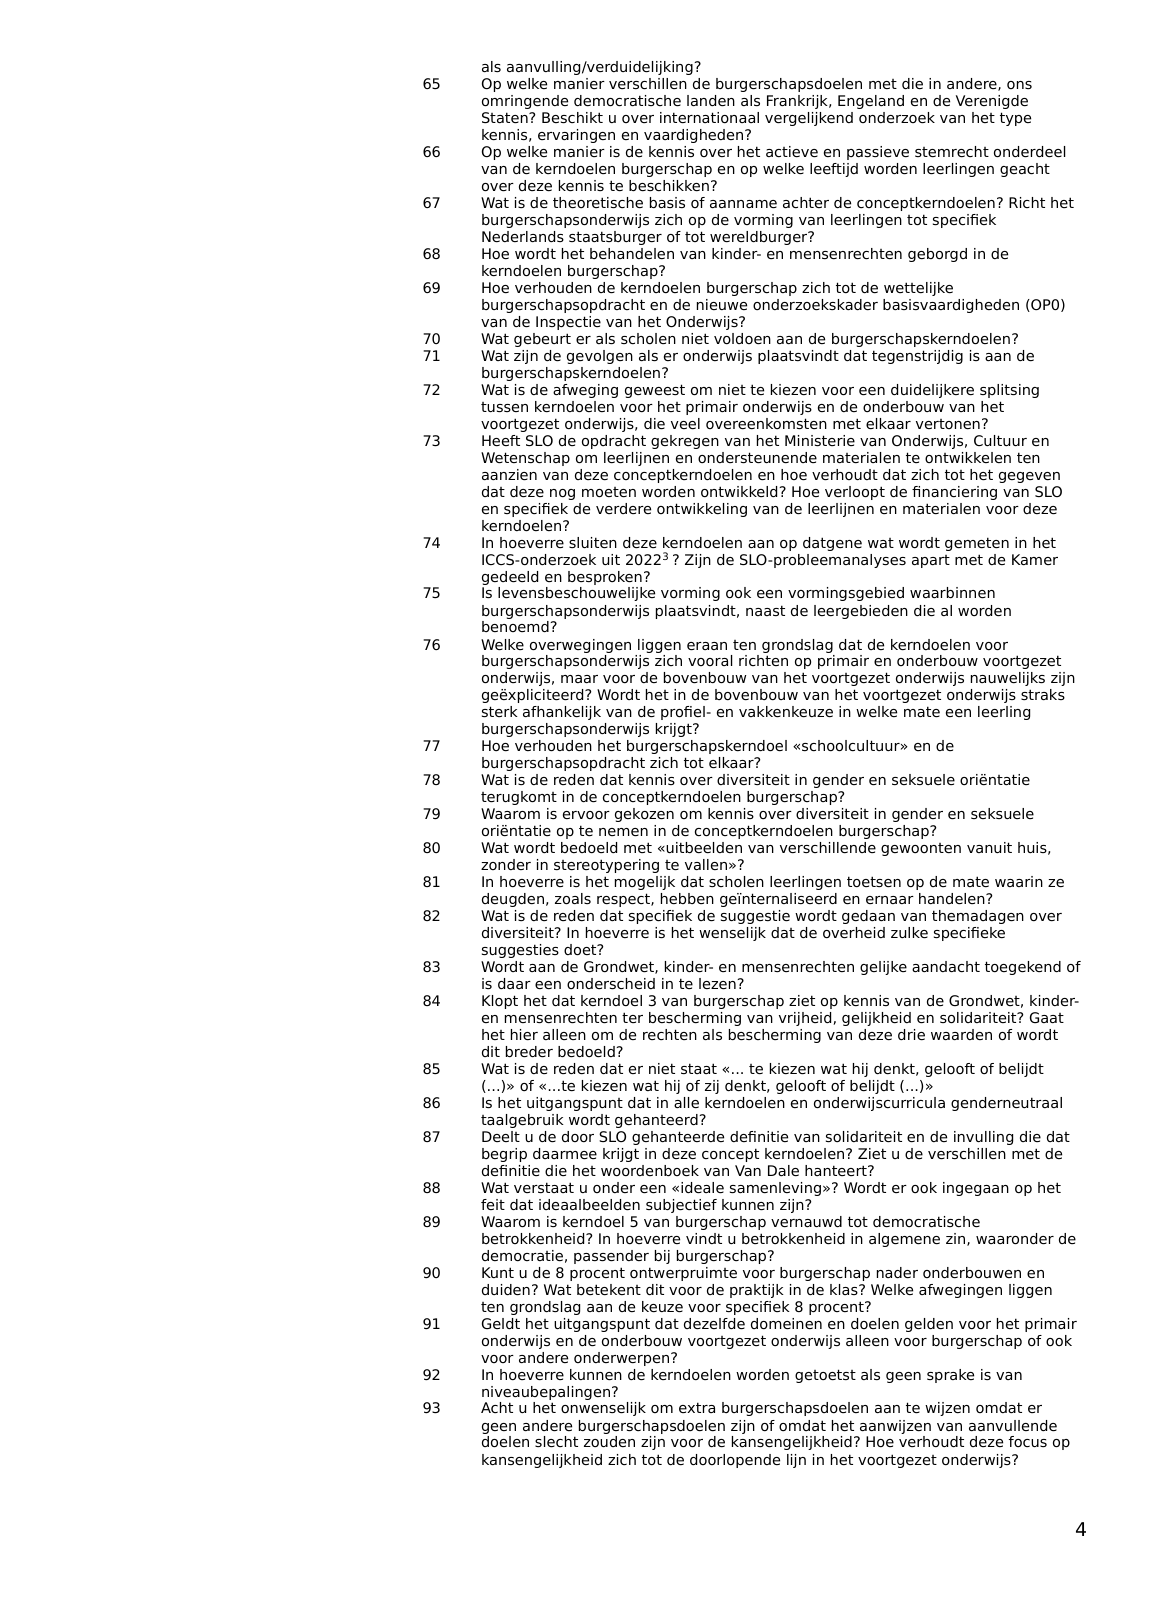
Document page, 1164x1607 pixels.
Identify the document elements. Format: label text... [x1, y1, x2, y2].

table_cell Welke overwegingen liggen eraan ten grondslag dat de kerndoelen voor burgerschapsonderwijs zich vooral richten op primair en onderbouw voortgezet onderwijs, maar voor de bovenbouw van het voortgezet onderwijs nauwelijks zijn geëxpliciteerd? Wordt het in de bovenbouw van het voortgezet onderwijs straks sterk afhankelijk van de profiel- en vakkenkeuze in welke mate een leerling burgerschapsonderwijs krijgt? [475, 636, 1087, 738]
table_cell Wordt aan de Grondwet, kinder- en mensenrechten gelijke aandacht toegekend of is daar een onderscheid in te lezen? [475, 959, 1087, 993]
table_cell Kunt u de 8 procent ontwerpruimte voor burgerschap nader onderbouwen en duiden? Wat betekent dit voor de praktijk in de klas? Welke afwegingen liggen ten grondslag aan de keuze voor specifiek 8 procent? [475, 1265, 1087, 1316]
table_cell 72 [422, 382, 475, 433]
table_cell 86 [422, 1095, 475, 1129]
table_cell Wat is de theoretische basis of aanname achter de conceptkerndoelen? Richt het burgerschapsonderwijs zich op de vorming van leerlingen tot specifiek Nederlands staatsburger of tot wereldburger? [475, 195, 1087, 246]
table_cell 87 [422, 1129, 475, 1180]
table_cell Waarom is kerndoel 5 van burgerschap vernauwd tot democratische betrokkenheid? In hoeverre vindt u betrokkenheid in algemene zin, waaronder de democratie, passender bij burgerschap? [475, 1214, 1087, 1264]
table_cell Hoe wordt het behandelen van kinder- en mensenrechten geborgd in de kerndoelen burgerschap? [475, 246, 1087, 280]
table_cell 89 [422, 1214, 475, 1264]
table_cell Is levensbeschouwelijke vorming ook een vormingsgebied waarbinnen burgerschapsonderwijs plaatsvindt, naast de leergebieden die al worden benoemd? [475, 585, 1087, 636]
table_cell 80 [422, 840, 475, 874]
table_cell 79 [422, 806, 475, 840]
table_cell Op welke manier verschillen de burgerschapsdoelen met die in andere, ons omringende democratische landen als Frankrijk, Engeland en de Verenigde Staten? Beschikt u over internationaal vergelijkend onderzoek van het type kennis, ervaringen en vaardigheden? [475, 76, 1087, 144]
table_cell 74 [422, 535, 475, 585]
table_cell In hoeverre sluiten deze kerndoelen aan op datgene wat wordt gemeten in het ICCS-onderzoek uit 20223? Zijn de SLO-probleemanalyses apart met de Kamer gedeeld en besproken? [475, 535, 1087, 585]
table_cell 75 [422, 585, 475, 636]
table_cell Wat zijn de gevolgen als er onderwijs plaatsvindt dat tegenstrijdig is aan de burgerschapskerndoelen? [475, 348, 1087, 382]
table_cell Klopt het dat kerndoel 3 van burgerschap ziet op kennis van de Grondwet, kinder- en mensenrechten ter bescherming van vrijheid, gelijkheid en solidariteit? Gaat het hier alleen om de rechten als bescherming van deze drie waarden of wordt dit breder bedoeld? [475, 993, 1087, 1061]
table_cell 65 [422, 76, 475, 144]
table_cell 91 [422, 1316, 475, 1366]
table_cell 78 [422, 772, 475, 806]
table_cell In hoeverre kunnen de kerndoelen worden getoetst als geen sprake is van niveaubepalingen? [475, 1366, 1087, 1400]
table_cell 66 [422, 144, 475, 195]
table_cell 90 [422, 1265, 475, 1316]
table_cell Hoe verhouden de kerndoelen burgerschap zich tot de wettelijke burgerschapsopdracht en de nieuwe onderzoekskader basisvaardigheden (OP0) van de Inspectie van het Onderwijs? [475, 280, 1087, 331]
table_cell Geldt het uitgangspunt dat dezelfde domeinen en doelen gelden voor het primair onderwijs en de onderbouw voortgezet onderwijs alleen voor burgerschap of ook voor andere onderwerpen? [475, 1316, 1087, 1366]
table_cell 69 [422, 280, 475, 331]
table_cell 82 [422, 908, 475, 959]
table_cell Waarom is ervoor gekozen om kennis over diversiteit in gender en seksuele oriëntatie op te nemen in de conceptkerndoelen burgerschap? [475, 806, 1087, 840]
table_cell Wat is de reden dat er niet staat «... te kiezen wat hij denkt, gelooft of belijdt (...)» of «...te kiezen wat hij of zij denkt, gelooft of belijdt (...)» [475, 1061, 1087, 1095]
table_cell Hoe verhouden het burgerschapskerndoel «schoolcultuur» en de burgerschapsopdracht zich tot elkaar? [475, 738, 1087, 772]
table_cell Is het uitgangspunt dat in alle kerndoelen en onderwijscurricula genderneutraal taalgebruik wordt gehanteerd? [475, 1095, 1087, 1129]
table_cell Wat is de afweging geweest om niet te kiezen voor een duidelijkere splitsing tussen kerndoelen voor het primair onderwijs en de onderbouw van het voortgezet onderwijs, die veel overeenkomsten met elkaar vertonen? [475, 382, 1087, 433]
table_cell Wat verstaat u onder een «ideale samenleving»? Wordt er ook ingegaan op het feit dat ideaalbeelden subjectief kunnen zijn? [475, 1180, 1087, 1214]
table_cell 92 [422, 1366, 475, 1400]
table_cell Wat gebeurt er als scholen niet voldoen aan de burgerschapskerndoelen? [475, 331, 1087, 348]
table_cell als aanvulling/verduidelijking? [475, 59, 1087, 76]
table_cell 70 [422, 331, 475, 348]
table_cell 77 [422, 738, 475, 772]
table_cell Wat is de reden dat specifiek de suggestie wordt gedaan van themadagen over diversiteit? In hoeverre is het wenselijk dat de overheid zulke specifieke suggesties doet? [475, 908, 1087, 959]
table_cell 67 [422, 195, 475, 246]
table_cell Heeft SLO de opdracht gekregen van het Ministerie van Onderwijs, Cultuur en Wetenschap om leerlijnen en ondersteunende materialen te ontwikkelen ten aanzien van deze conceptkerndoelen en hoe verhoudt dat zich tot het gegeven dat deze nog moeten worden ontwikkeld? Hoe verloopt de financiering van SLO en specifiek de verdere ontwikkeling van de leerlijnen en materialen voor deze kerndoelen? [475, 433, 1087, 534]
table_cell 83 [422, 959, 475, 993]
table_cell 73 [422, 433, 475, 534]
table_cell Wat is de reden dat kennis over diversiteit in gender en seksuele oriëntatie terugkomt in de conceptkerndoelen burgerschap? [475, 772, 1087, 806]
table_cell 85 [422, 1061, 475, 1095]
table_cell 88 [422, 1180, 475, 1214]
table_cell [422, 59, 475, 76]
table_cell 76 [422, 636, 475, 738]
table_cell Wat wordt bedoeld met «uitbeelden van verschillende gewoonten vanuit huis, zonder in stereotypering te vallen»? [475, 840, 1087, 874]
table_cell Op welke manier is de kennis over het actieve en passieve stemrecht onderdeel van de kerndoelen burgerschap en op welke leeftijd worden leerlingen geacht over deze kennis te beschikken? [475, 144, 1087, 195]
table_cell 68 [422, 246, 475, 280]
table_cell 71 [422, 348, 475, 382]
table_cell 93 [422, 1400, 475, 1468]
table_cell In hoeverre is het mogelijk dat scholen leerlingen toetsen op de mate waarin ze deugden, zoals respect, hebben geïnternaliseerd en ernaar handelen? [475, 874, 1087, 908]
table_cell Acht u het onwenselijk om extra burgerschapsdoelen aan te wijzen omdat er geen andere burgerschapsdoelen zijn of omdat het aanwijzen van aanvullende doelen slecht zouden zijn voor de kansengelijkheid? Hoe verhoudt deze focus op kansengelijkheid zich tot de doorlopende lijn in het voortgezet onderwijs? [475, 1400, 1087, 1468]
table_cell 84 [422, 993, 475, 1061]
table_cell Deelt u de door SLO gehanteerde definitie van solidariteit en de invulling die dat begrip daarmee krijgt in deze concept kerndoelen? Ziet u de verschillen met de definitie die het woordenboek van Van Dale hanteert? [475, 1129, 1087, 1180]
table_cell 81 [422, 874, 475, 908]
